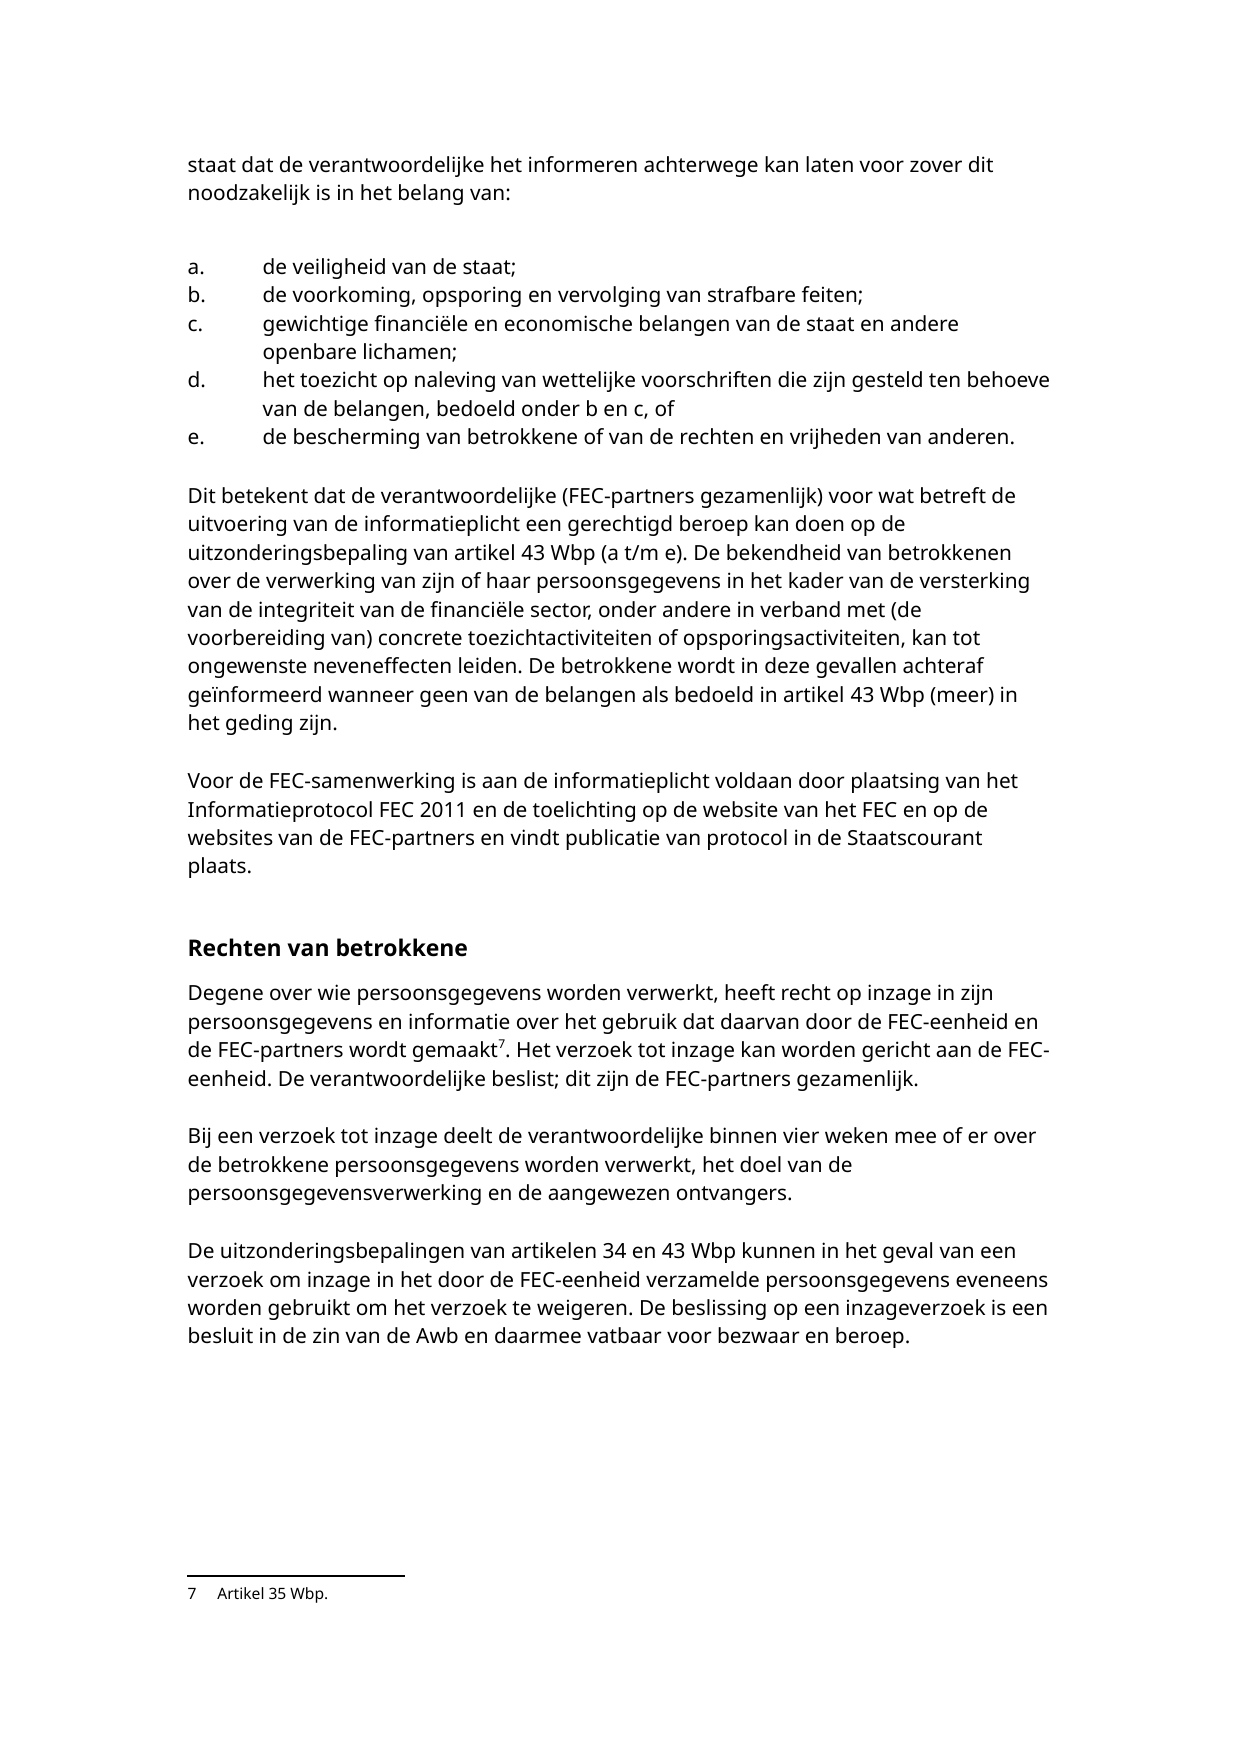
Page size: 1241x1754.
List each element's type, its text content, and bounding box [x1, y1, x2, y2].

text Degene over wie persoonsgegevens worden verwerkt, heeft recht op inzage in zijn persoonsgegevens en informatie over het gebruik dat daarvan door de FEC-eenheid en de FEC-partners wordt gemaakt. Het verzoek tot inzage kan worden gericht aan de FEC-eenheid. De verantwoordelijke beslist; dit zijn de FEC-partners gezamenlijk. [187, 978, 1053, 1092]
subtitle Rechten van betrokkene [187, 932, 1053, 963]
text staat dat de verantwoordelijke het informeren achterwege kan laten voor zover dit noodzakelijk is in het belang van: [187, 150, 1053, 207]
text Artikel 35 Wbp. [187, 1575, 1053, 1604]
text Voor de FEC-samenwerking is aan de informatieplicht voldaan door plaatsing van het Informatieprotocol FEC 2011 en de toelichting op de website van het FEC en op de websites van de FEC-partners en vindt publicatie van protocol in de Staatscourant plaats. [187, 766, 1053, 880]
text De uitzonderingsbepalingen van artikelen 34 en 43 Wbp kunnen in het geval van een verzoek om inzage in het door de FEC-eenheid verzamelde persoonsgegevens eveneens worden gebruikt om het verzoek te weigeren. De beslissing op een inzageverzoek is een besluit in de zin van de Awb en daarmee vatbaar voor bezwaar en beroep. [187, 1236, 1053, 1350]
list het toezicht op naleving van wettelijke voorschriften die zijn gesteld ten behoeve van de belangen, bedoeld onder b en c, of [187, 366, 1053, 422]
list de voorkoming, opsporing en vervolging van strafbare feiten; [187, 280, 1053, 309]
list de veiligheid van de staat; [187, 252, 1053, 280]
list gewichtige financiële en economische belangen van de staat en andere openbare lichamen; [187, 309, 1053, 366]
text Bij een verzoek tot inzage deelt de verantwoordelijke binnen vier weken mee of er over de betrokkene persoonsgegevens worden verwerkt, het doel van de persoonsgegevensverwerking en de aangewezen ontvangers. [187, 1122, 1053, 1207]
list de bescherming van betrokkene of van de rechten en vrijheden van anderen. [187, 422, 1053, 451]
text Dit betekent dat de verantwoordelijke (FEC-partners gezamenlijk) voor wat betreft de uitvoering van de informatieplicht een gerechtigd beroep kan doen op de uitzonderingsbepaling van artikel 43 Wbp (a t/m e). De bekendheid van betrokkenen over de verwerking van zijn of haar persoonsgegevens in het kader van de versterking van de integriteit van de financiële sector, onder andere in verband met (de voorbereiding van) concrete toezichtactiviteiten of opsporingsactiviteiten, kan tot ongewenste neveneffecten leiden. De betrokkene wordt in deze gevallen achteraf geïnformeerd wanneer geen van de belangen als bedoeld in artikel 43 Wbp (meer) in het geding zijn. [187, 481, 1053, 737]
